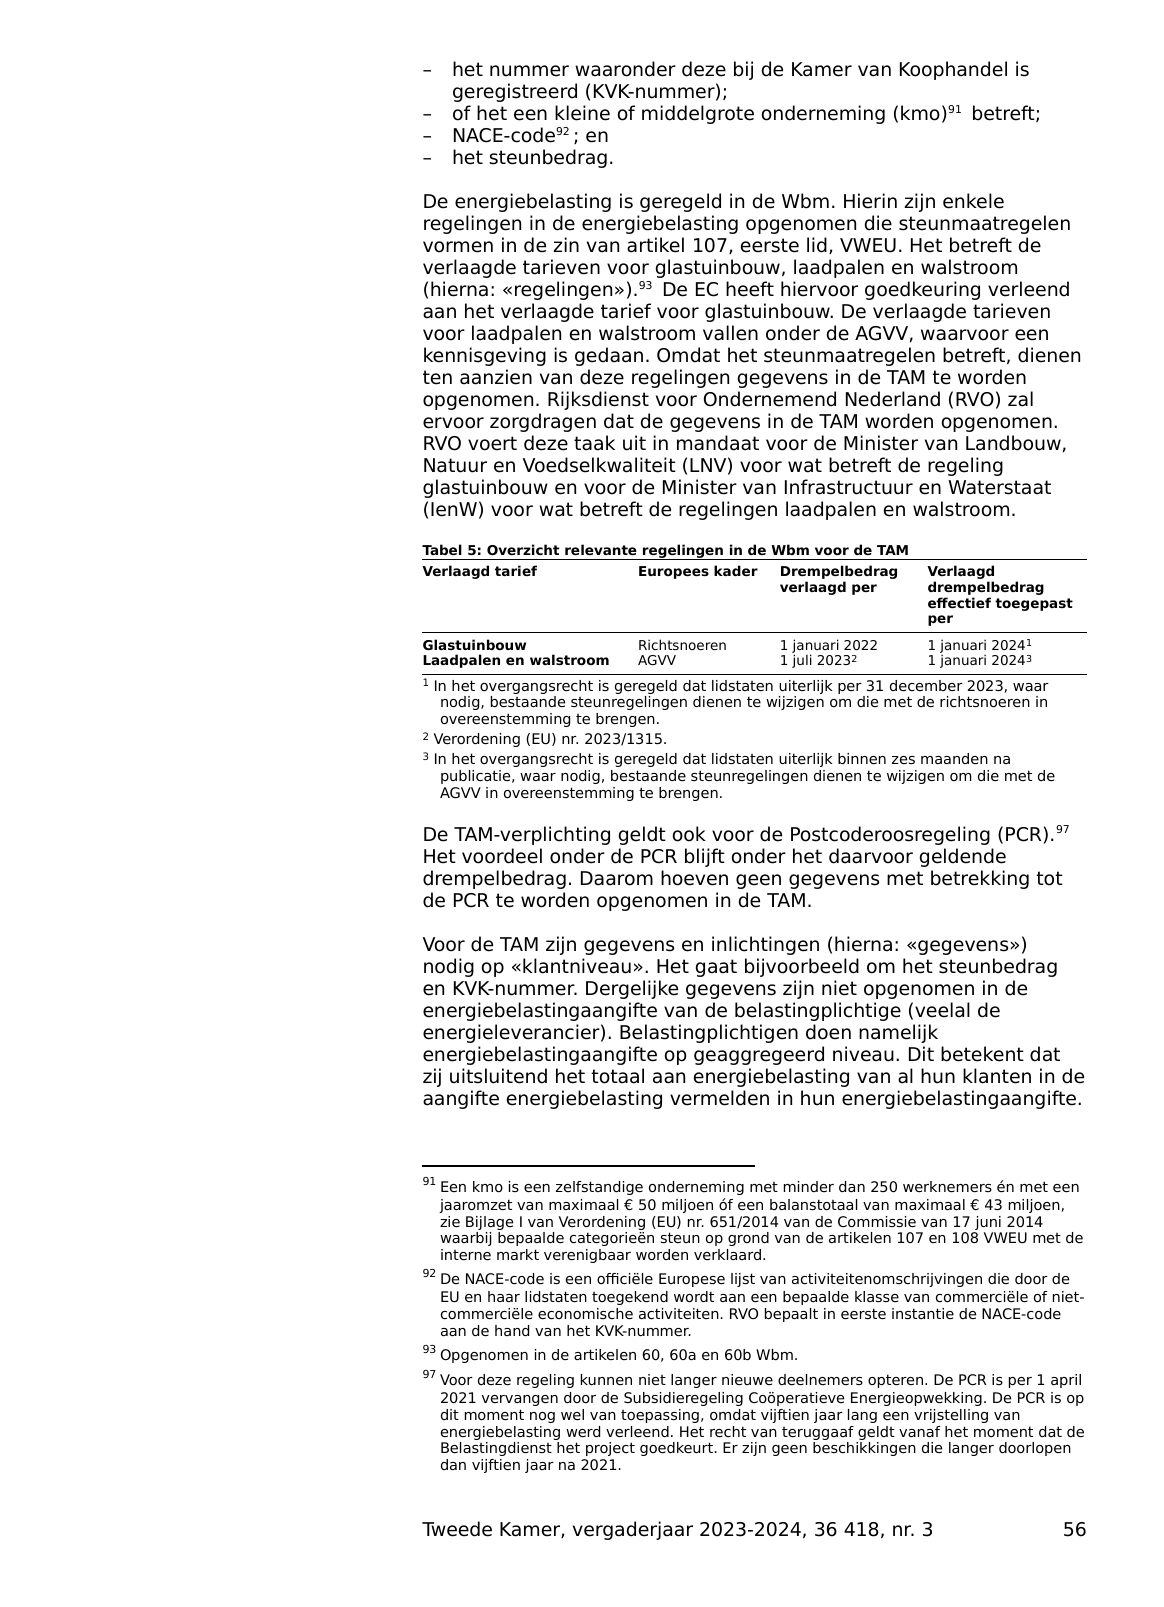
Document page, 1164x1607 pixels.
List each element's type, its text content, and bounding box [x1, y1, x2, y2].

text De NACE-code is een officiële Europese lijst van activiteitenomschrijvingen die door de EU en haar lidstaten toegekend wordt aan een bepaalde klasse van commerciële of niet-commerciële economische activiteiten. RVO bepaalt in eerste instantie de NACE-code aan de hand van het KVK-nummer. [422, 1267, 1087, 1340]
text – of het een kleine of middelgrote onderneming (kmo) betreft; [422, 103, 1087, 125]
table_cell Laadpalen en walstroom [422, 653, 632, 674]
table_cell 1 januari 20241 [921, 633, 1087, 653]
table_cell 1 januari 20243 [921, 653, 1087, 674]
table_cell Verlaagd drempelbedrag effectief toegepast per [921, 560, 1087, 632]
table_cell Verlaagd tarief [422, 560, 632, 632]
table_cell 1 In het overgangsrecht is geregeld dat lidstaten uiterlijk per 31 december 2023, waar nodig, bestaande steunregelingen dienen te wijzigen om die met de richtsnoeren in overeenstemming te brengen. 2 Verordening (EU) nr. 2023/1315. 3 In het overgangsrecht is geregeld dat lidstaten uiterlijk binnen zes maanden na publicatie, waar nodig, bestaande steunregelingen dienen te wijzigen om die met de AGVV in overeenstemming te brengen. [422, 675, 1087, 802]
table_cell Richtsnoeren [632, 633, 774, 653]
text Voor deze regeling kunnen niet langer nieuwe deelnemers opteren. De PCR is per 1 april 2021 vervangen door de Subsidieregeling Coöperatieve Energieopwekking. De PCR is op dit moment nog wel van toepassing, omdat vijftien jaar lang een vrijstelling van energiebelasting werd verleend. Het recht van teruggaaf geldt vanaf het moment dat de Belastingdienst het project goedkeurt. Er zijn geen beschikkingen die langer doorlopen dan vijftien jaar na 2021. [422, 1368, 1087, 1474]
text – het steunbedrag. [422, 147, 1087, 169]
text – het nummer waaronder deze bij de Kamer van Koophandel is geregistreerd (KVK-nummer); [422, 59, 1087, 103]
text Voor de TAM zijn gegevens en inlichtingen (hierna: «gegevens») nodig op «klantniveau». Het gaat bijvoorbeeld om het steunbedrag en KVK-nummer. Dergelijke gegevens zijn niet opgenomen in de energiebelastingaangifte van de belastingplichtige (veelal de energieleverancier). Belastingplichtigen doen namelijk energiebelastingaangifte op geaggregeerd niveau. Dit betekent dat zij uitsluitend het totaal aan energiebelasting van al hun klanten in de aangifte energiebelasting vermelden in hun energiebelastingaangifte. [422, 934, 1087, 1110]
table_cell 1 januari 2022 [774, 633, 921, 653]
text Een kmo is een zelfstandige onderneming met minder dan 250 werknemers én met een jaaromzet van maximaal € 50 miljoen óf een balanstotaal van maximaal € 43 miljoen, zie Bijlage I van Verordening (EU) nr. 651/2014 van de Commissie van 17 juni 2014 waarbij bepaalde categorieën steun op grond van de artikelen 107 en 108 VWEU met de interne markt verenigbaar worden verklaard. [422, 1175, 1087, 1264]
text De energiebelasting is geregeld in de Wbm. Hierin zijn enkele regelingen in de energiebelasting opgenomen die steunmaatregelen vormen in de zin van artikel 107, eerste lid, VWEU. Het betreft de verlaagde tarieven voor glastuinbouw, laadpalen en walstroom (hierna: «regelingen»). De EC heeft hiervoor goedkeuring verleend aan het verlaagde tarief voor glastuinbouw. De verlaagde tarieven voor laadpalen en walstroom vallen onder de AGVV, waarvoor een kennisgeving is gedaan. Omdat het steunmaatregelen betreft, dienen ten aanzien van deze regelingen gegevens in de TAM te worden opgenomen. Rijksdienst voor Ondernemend Nederland (RVO) zal ervoor zorgdragen dat de gegevens in de TAM worden opgenomen. RVO voert deze taak uit in mandaat voor de Minister van Landbouw, Natuur en Voedselkwaliteit (LNV) voor wat betreft de regeling glastuinbouw en voor de Minister van Infrastructuur en Waterstaat (IenW) voor wat betreft de regelingen laadpalen en walstroom. [422, 191, 1087, 521]
text Opgenomen in de artikelen 60, 60a en 60b Wbm. [422, 1343, 1087, 1365]
table_cell Drempelbedrag verlaagd per [774, 560, 921, 632]
table_header Tabel 5: Overzicht relevante regelingen in de Wbm voor de TAM [422, 543, 1087, 558]
table_cell AGVV [632, 653, 774, 674]
text – NACE-code; en [422, 125, 1087, 147]
table_cell 1 juli 20232 [774, 653, 921, 674]
table_cell Glastuinbouw [422, 633, 632, 653]
text De TAM-verplichting geldt ook voor de Postcoderoosregeling (PCR). Het voordeel onder de PCR blijft onder het daarvoor geldende drempelbedrag. Daarom hoeven geen gegevens met betrekking tot de PCR te worden opgenomen in de TAM. [422, 824, 1087, 912]
table_cell Europees kader [632, 560, 774, 632]
